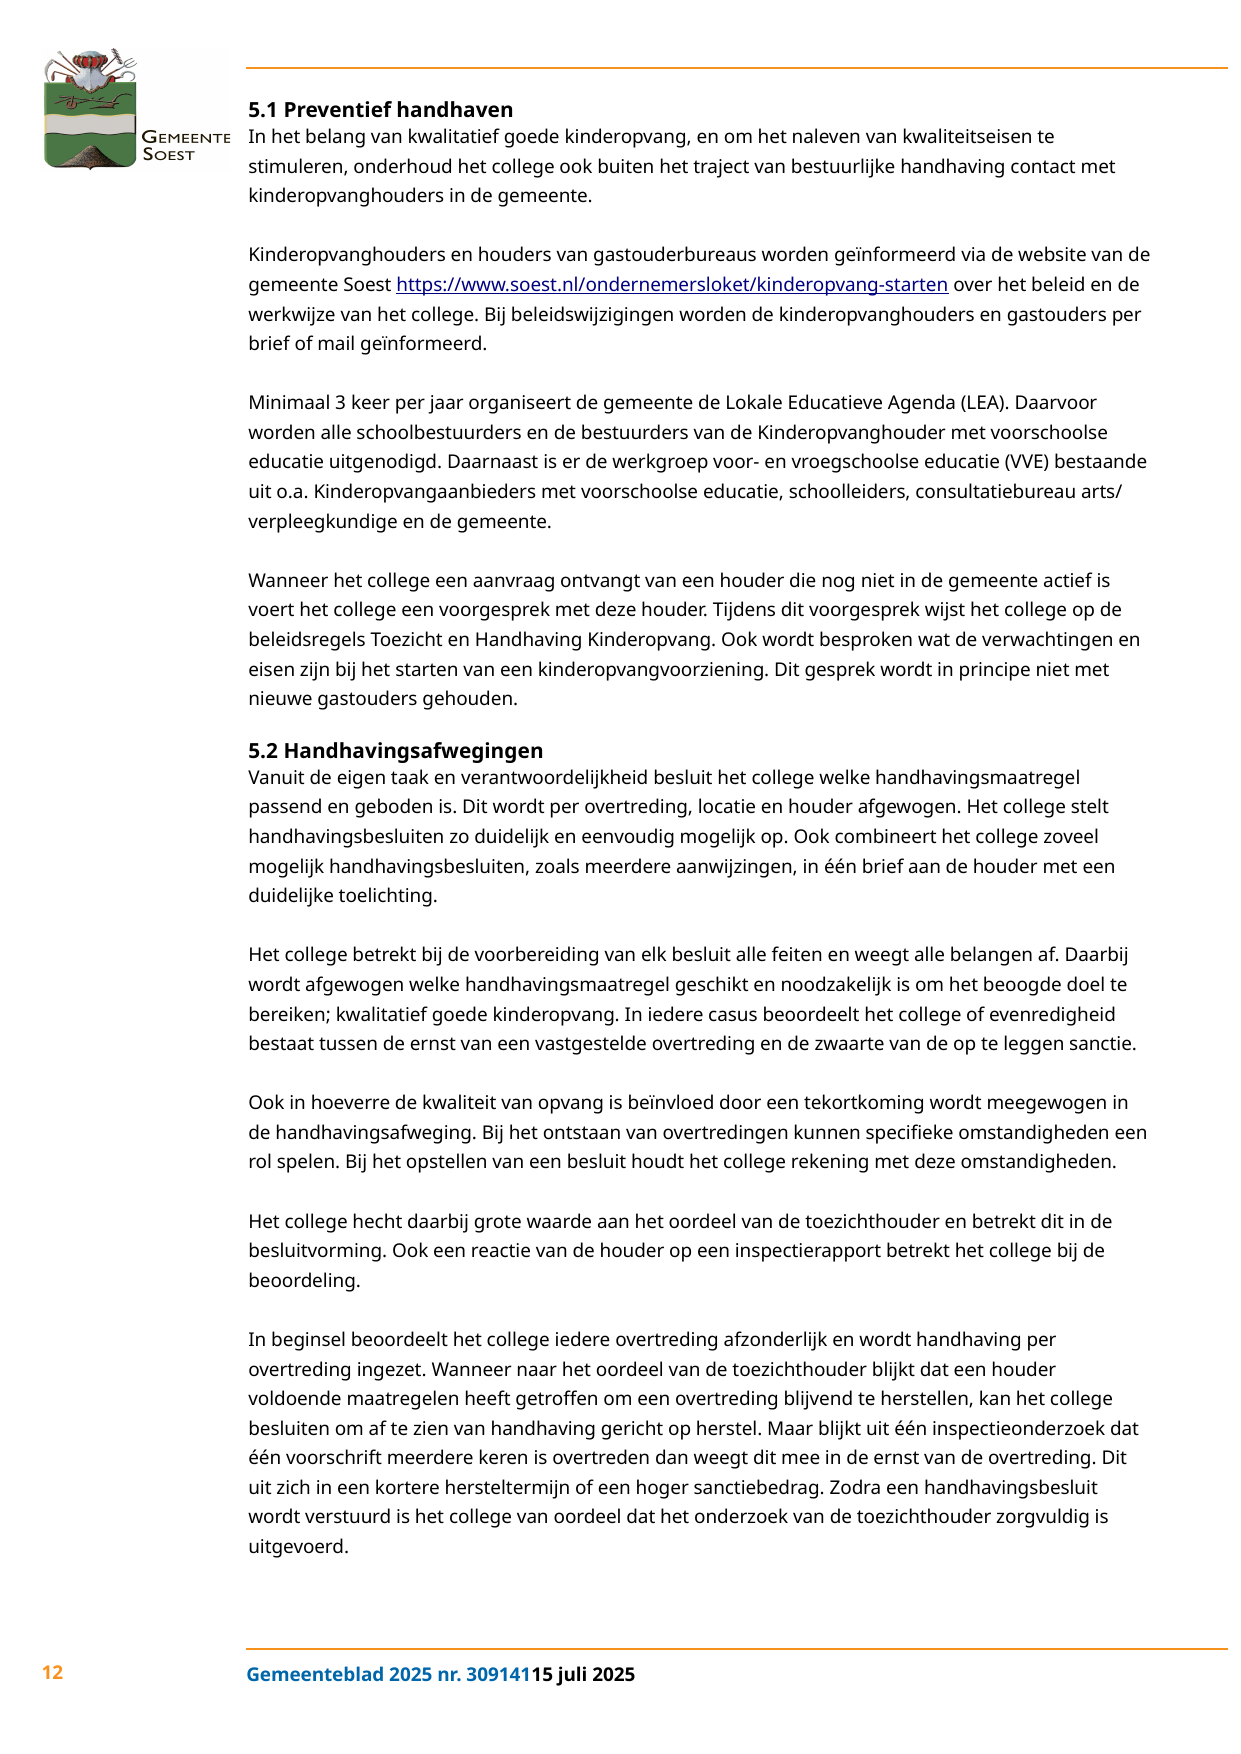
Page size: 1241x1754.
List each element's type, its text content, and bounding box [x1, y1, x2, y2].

text Kinderopvanghouders en houders van gastouderbureaus worden geïnformeerd via de website van de gemeente Soest https://www.soest.nl/ondernemersloket/kinderopvang-starten over het beleid en de werkwijze van het college. Bij beleidswijzigingen worden de kinderopvanghouders en gastouders per brief of mail geïnformeerd. [248, 242, 1152, 356]
text Het college betrekt bij de voorbereiding van elk besluit alle feiten en weegt alle belangen af. Daarbij wordt afgewogen welke handhavingsmaatregel geschikt en noodzakelijk is om het beoogde doel te bereiken; kwalitatief goede kinderopvang. In iedere casus beoordeelt het college of evenredigheid bestaat tussen de ernst van een vastgestelde overtreding en de zwaarte van de op te leggen sanctie. [248, 942, 1152, 1056]
text Ook in hoeverre de kwaliteit van opvang is beïnvloed door een tekortkoming wordt meegewogen in de handhavingsafweging. Bij het ontstaan van overtredingen kunnen specifieke omstandigheden een rol spelen. Bij het opstellen van een besluit houdt het college rekening met deze omstandigheden. [248, 1089, 1152, 1174]
text 5.1 Preventief handhaven [248, 95, 1152, 123]
text Vanuit de eigen taak en verantwoordelijkheid besluit het college welke handhavingsmaatregel passend en geboden is. Dit wordt per overtreding, locatie en houder afgewogen. Het college stelt handhavingsbesluiten zo duidelijk en eenvoudig mogelijk op. Ook combineert het college zoveel mogelijk handhavingsbesluiten, zoals meerdere aanwijzingen, in één brief aan de houder met een duidelijke toelichting. [248, 764, 1152, 908]
picture [41, 47, 231, 172]
text Wanneer het college een aanvraag ontvangt van een houder die nog niet in de gemeente actief is voert het college een voorgesprek met deze houder. Tijdens dit voorgesprek wijst het college op de beleidsregels Toezicht en Handhaving Kinderopvang. Ook wordt besproken wat de verwachtingen en eisen zijn bij het starten van een kinderopvangvoorziening. Dit gesprek wordt in principe niet met nieuwe gastouders gehouden. [248, 567, 1152, 711]
text Minimaal 3 keer per jaar organiseert de gemeente de Lokale Educatieve Agenda (LEA). Daarvoor worden alle schoolbestuurders en de bestuurders van de Kinderopvanghouder met voorschoolse educatie uitgenodigd. Daarnaast is er de werkgroep voor- en vroegschoolse educatie (VVE) bestaande uit o.a. Kinderopvangaanbieders met voorschoolse educatie, schoolleiders, consultatiebureau arts/ verpleegkundige en de gemeente. [248, 389, 1152, 533]
text 5.2 Handhavingsafwegingen [248, 736, 1152, 764]
text In het belang van kwalitatief goede kinderopvang, en om het naleven van kwaliteitseisen te stimuleren, onderhoud het college ook buiten het traject van bestuurlijke handhaving contact met kinderopvanghouders in de gemeente. [248, 123, 1152, 208]
text Het college hecht daarbij grote waarde aan het oordeel van de toezichthouder en betrekt dit in de besluitvorming. Ook een reactie van de houder op een inspectierapport betrekt het college bij de beoordeling. [248, 1208, 1152, 1293]
text In beginsel beoordeelt het college iedere overtreding afzonderlijk en wordt handhaving per overtreding ingezet. Wanneer naar het oordeel van de toezichthouder blijkt dat een houder voldoende maatregelen heeft getroffen om een overtreding blijvend te herstellen, kan het college besluiten om af te zien van handhaving gericht op herstel. Maar blijkt uit één inspectieonderzoek dat één voorschrift meerdere keren is overtreden dan weegt dit mee in de ernst van de overtreding. Dit uit zich in een kortere hersteltermijn of een hoger sanctiebedrag. Zodra een handhavingsbesluit wordt verstuurd is het college van oordeel dat het onderzoek van de toezichthouder zorgvuldig is uitgevoerd. [248, 1326, 1152, 1559]
